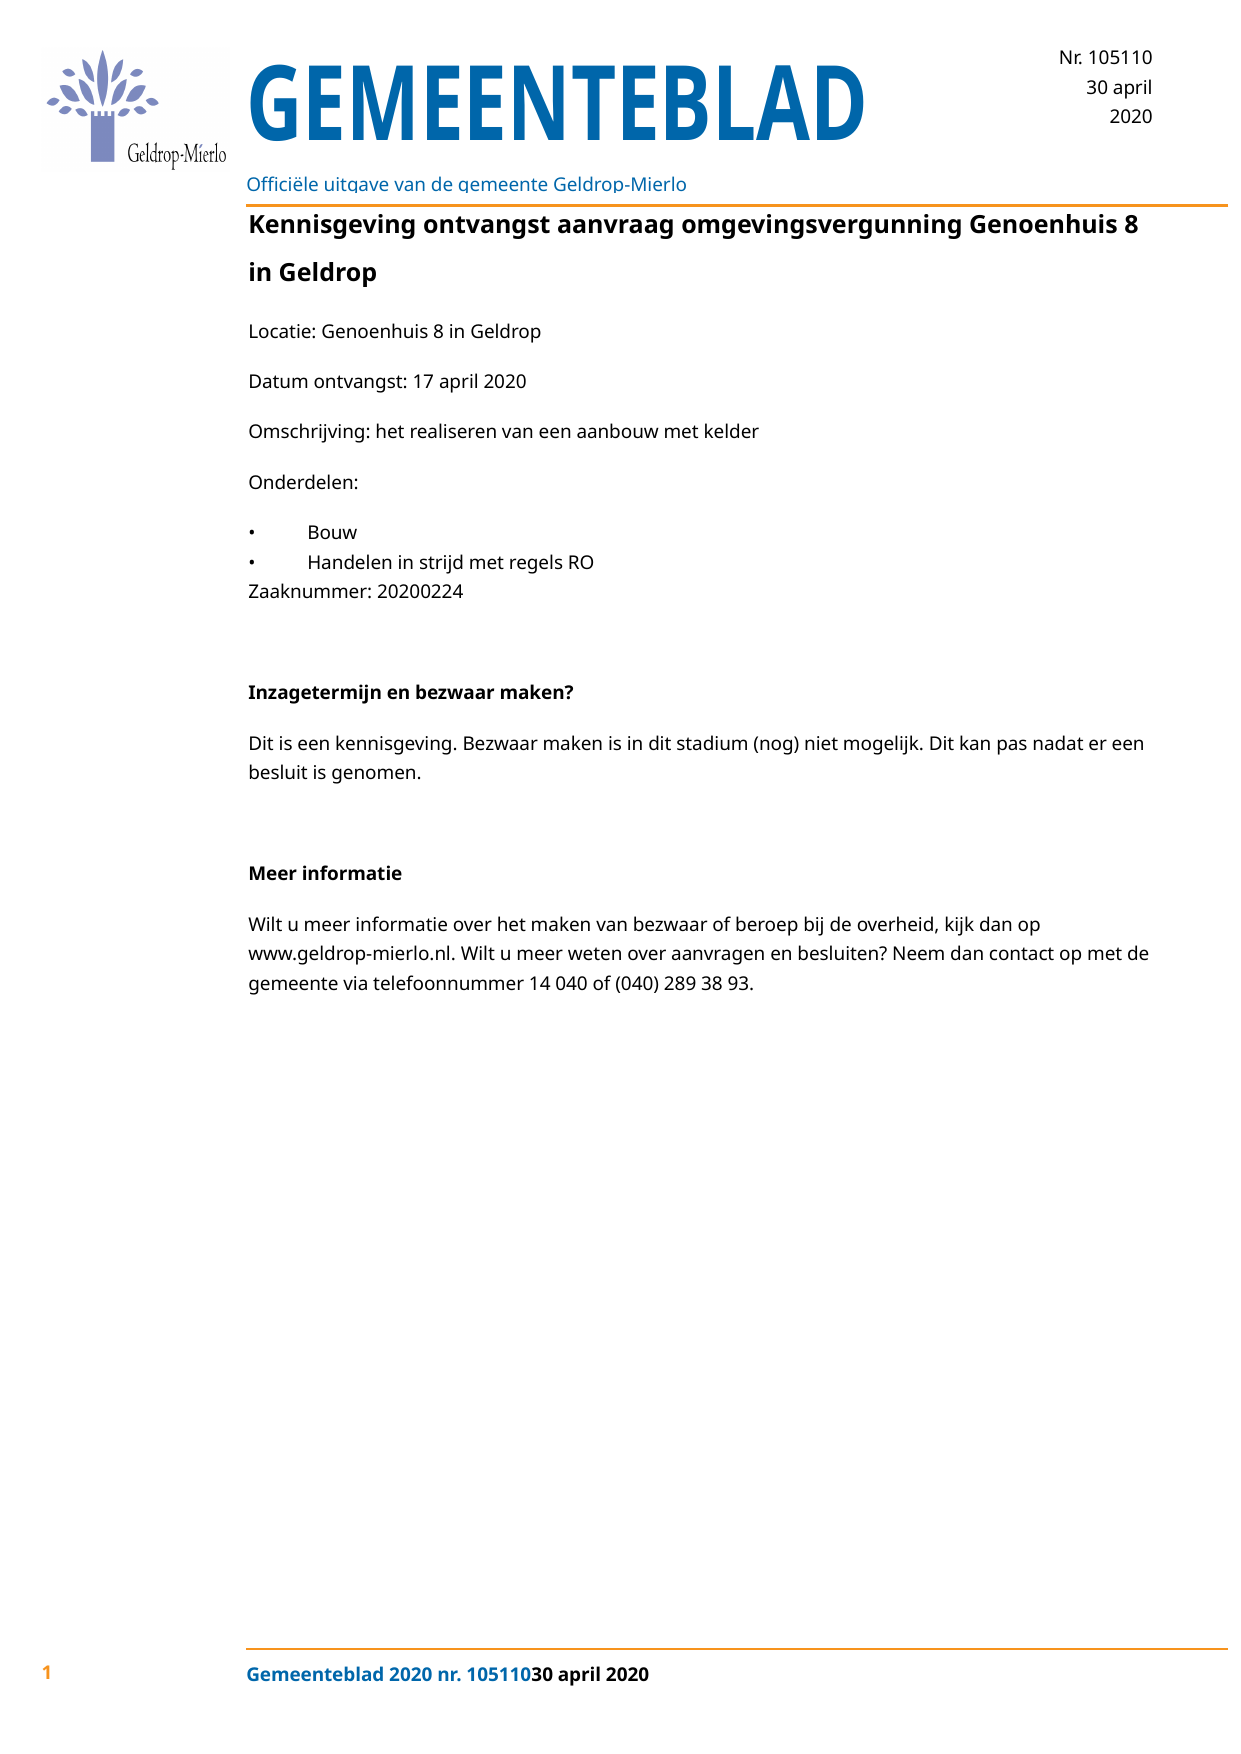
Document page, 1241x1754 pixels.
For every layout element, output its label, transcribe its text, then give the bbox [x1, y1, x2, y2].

text Onderdelen: [248, 469, 1152, 495]
picture [41, 47, 231, 172]
list Handelen in strijd met regels RO [248, 549, 1152, 575]
text Locatie: Genoenhuis 8 in Geldrop [248, 318, 1152, 344]
text Inzagetermijn en bezwaar maken? [248, 679, 1152, 705]
text Datum ontvangst: 17 april 2020 [248, 368, 1152, 394]
text Omschrijving: het realiseren van een aanbouw met kelder [248, 419, 1152, 444]
text Meer informatie [248, 860, 1152, 886]
list Bouw [248, 519, 1152, 545]
text Dit is een kennisgeving. Bezwaar maken is in dit stadium (nog) niet mogelijk. Dit kan pas nadat er een besluit is genomen. [248, 730, 1152, 785]
text Wilt u meer informatie over het maken van bezwaar of beroep bij de overheid, kijk dan op www.geldrop-mierlo.nl. Wilt u meer weten over aanvragen en besluiten? Neem dan contact op met de gemeente via telefoonnummer 14 040 of (040) 289 38 93. [248, 911, 1152, 996]
text Zaaknummer: 20200224 [248, 579, 1152, 604]
text Kennisgeving ontvangst aanvraag omgevingsvergunning Genoenhuis 8 in Geldrop [248, 207, 1152, 288]
